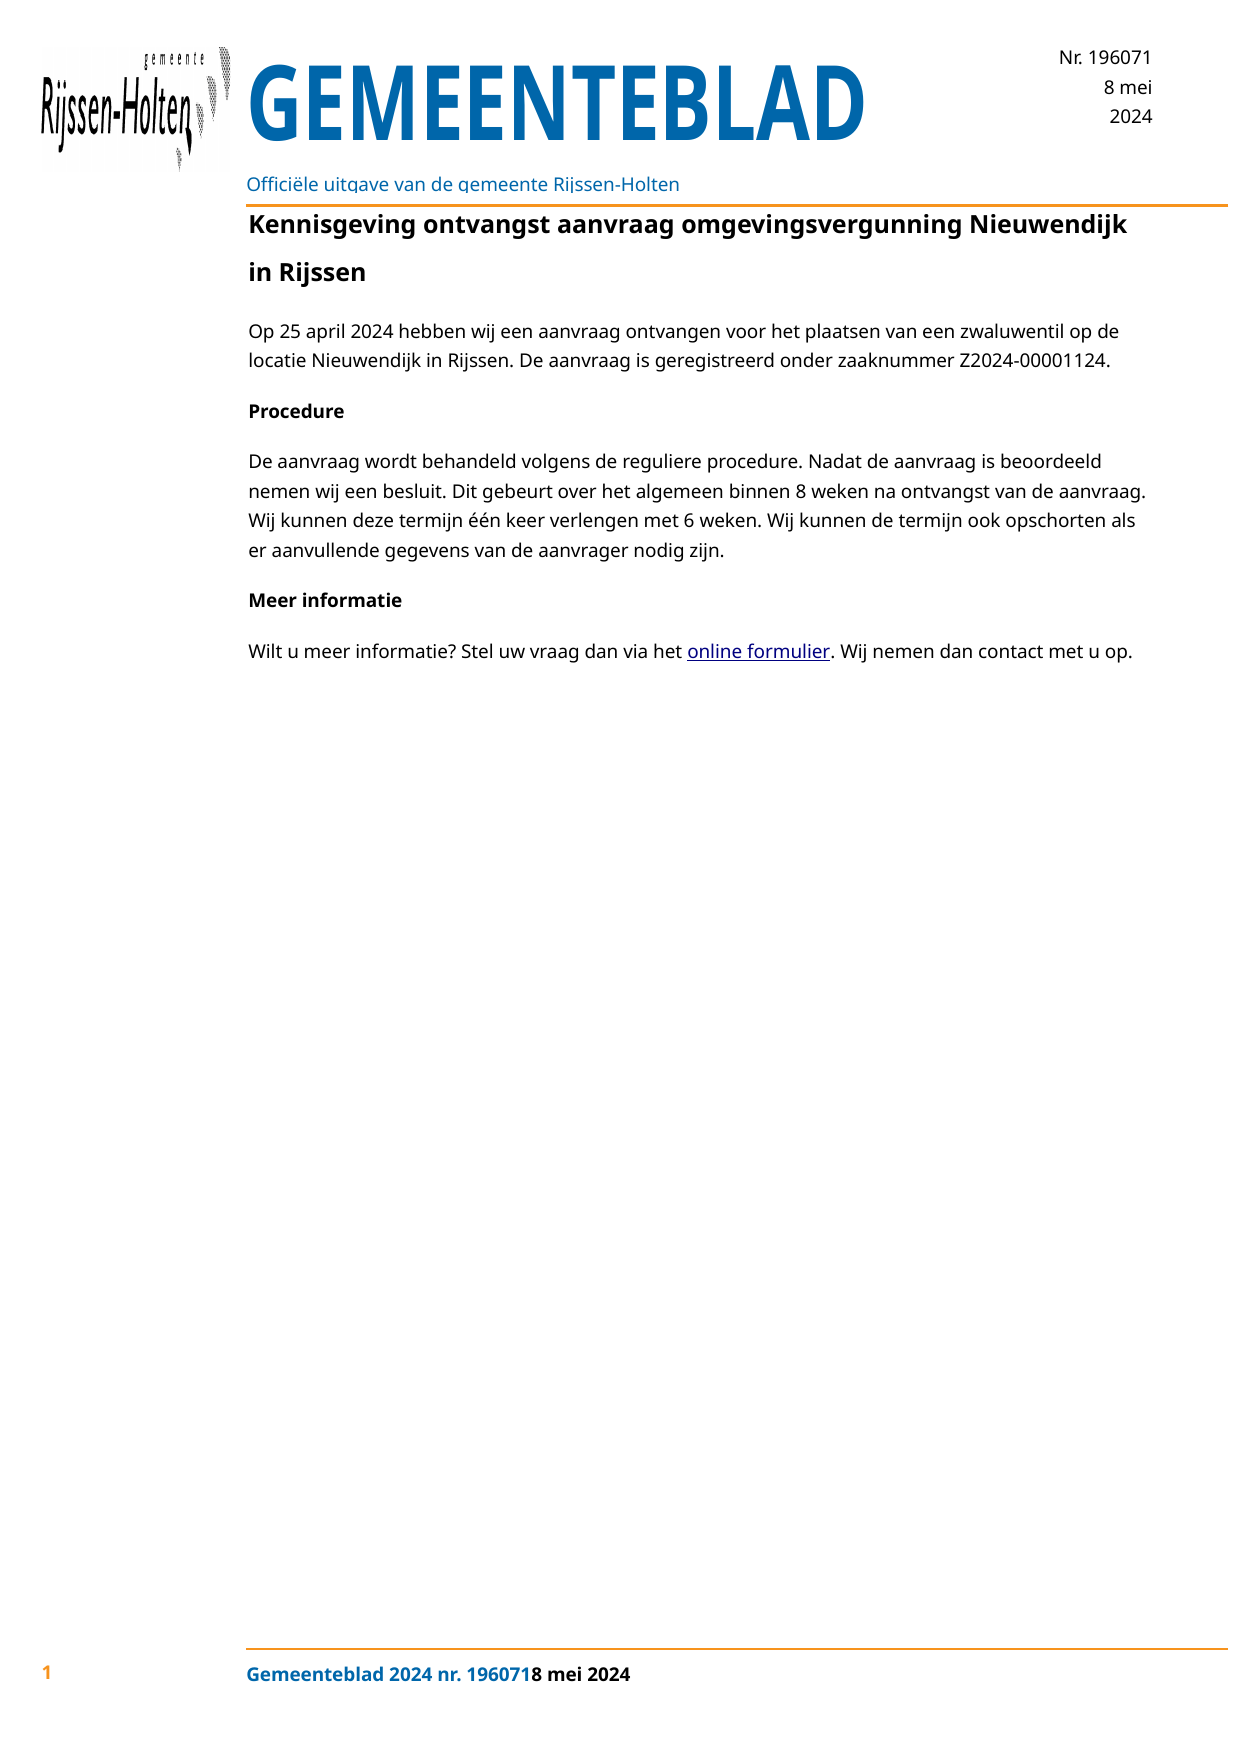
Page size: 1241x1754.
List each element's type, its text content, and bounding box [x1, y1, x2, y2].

picture [41, 47, 231, 172]
text De aanvraag wordt behandeld volgens de reguliere procedure. Nadat de aanvraag is beoordeeld nemen wij een besluit. Dit gebeurt over het algemeen binnen 8 weken na ontvangst van de aanvraag. Wij kunnen deze termijn één keer verlengen met 6 weken. Wij kunnen de termijn ook opschorten als er aanvullende gegevens van de aanvrager nodig zijn. [248, 448, 1152, 563]
text Procedure [248, 398, 1152, 424]
text Kennisgeving ontvangst aanvraag omgevingsvergunning Nieuwendijk in Rijssen [248, 207, 1152, 288]
text Op 25 april 2024 hebben wij een aanvraag ontvangen voor het plaatsen van een zwaluwentil op de locatie Nieuwendijk in Rijssen. De aanvraag is geregistreerd onder zaaknummer Z2024-00001124. [248, 318, 1152, 373]
text Wilt u meer informatie? Stel uw vraag dan via het online formulier. Wij nemen dan contact met u op. [248, 638, 1152, 664]
text Meer informatie [248, 587, 1152, 613]
